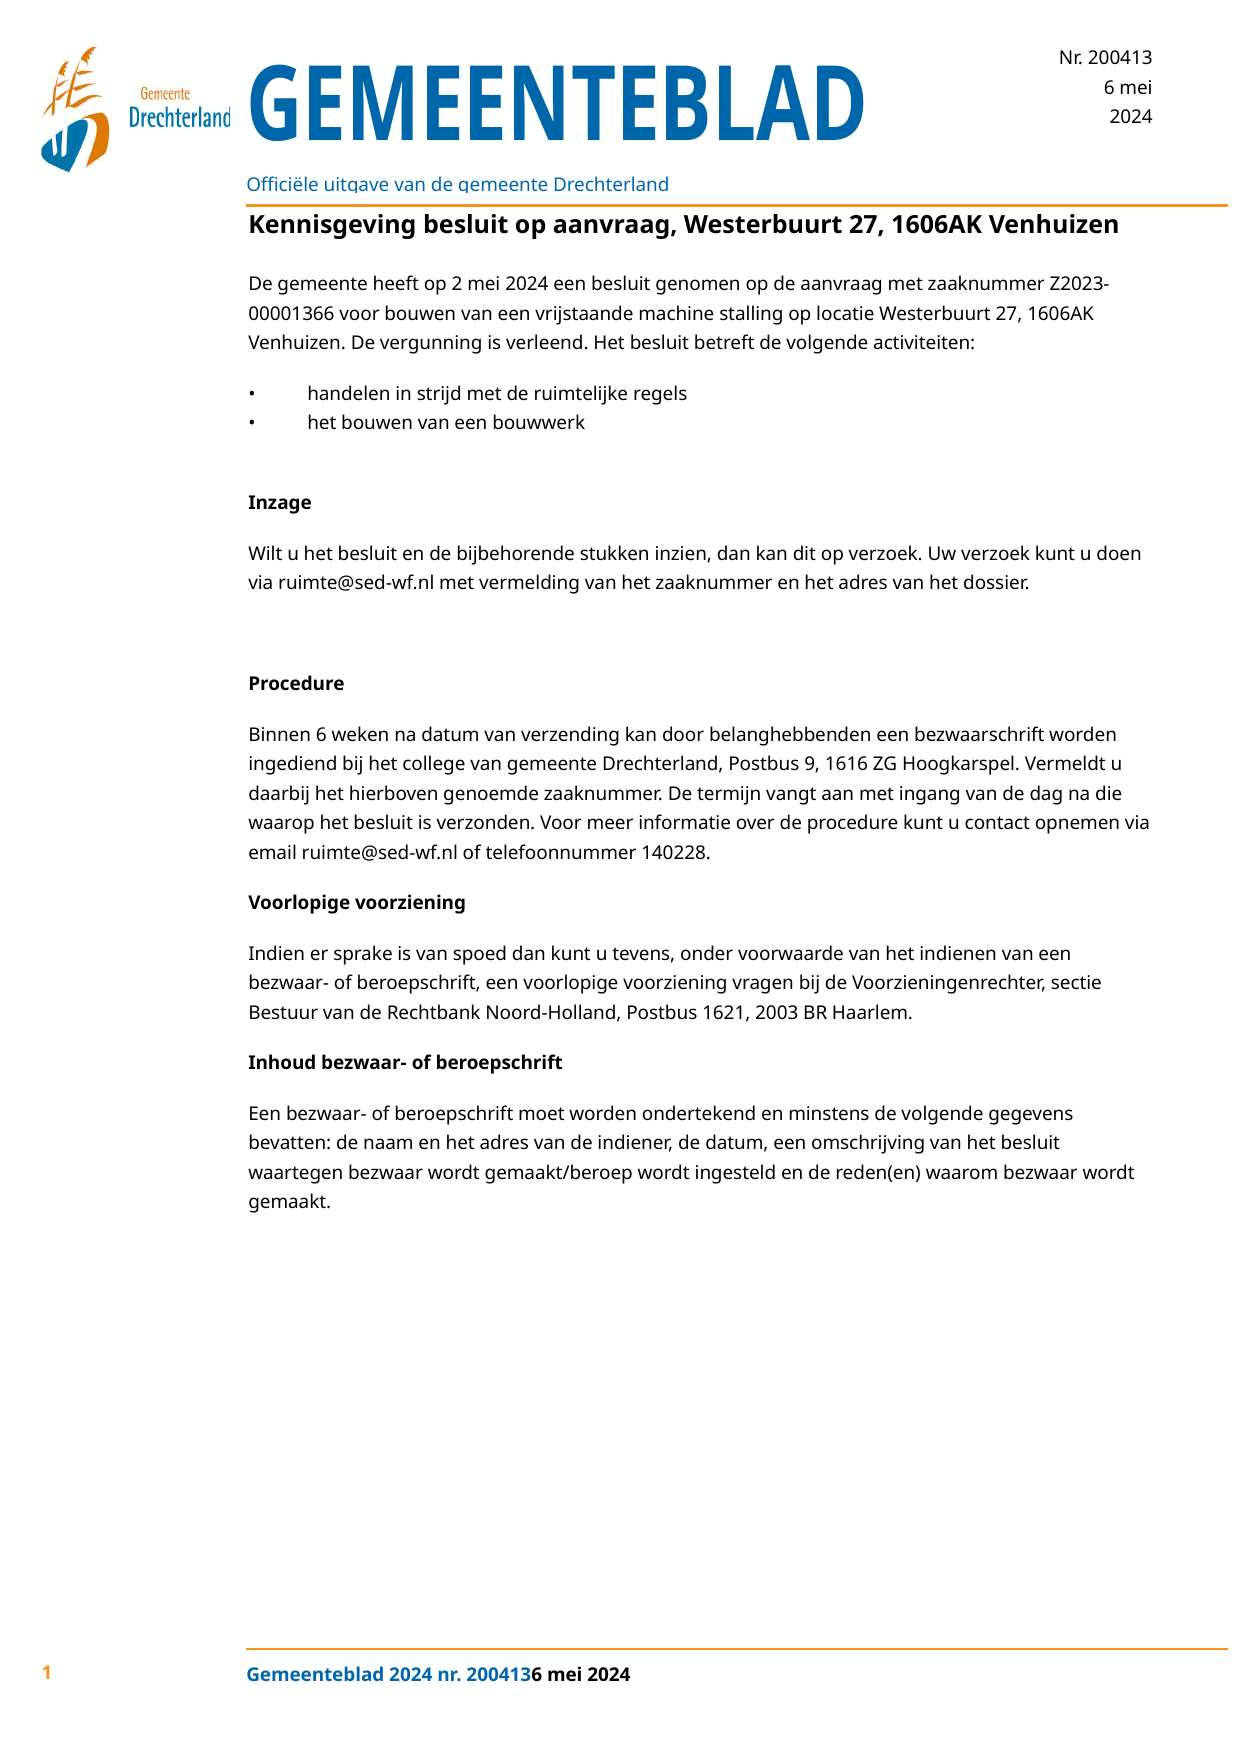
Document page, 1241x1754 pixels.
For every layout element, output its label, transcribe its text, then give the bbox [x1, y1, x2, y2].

text Wilt u het besluit en de bijbehorende stukken inzien, dan kan dit op verzoek. Uw verzoek kunt u doen via ruimte@sed-wf.nl met vermelding van het zaaknummer en het adres van het dossier. [248, 540, 1152, 595]
picture [41, 47, 231, 172]
picture [41, 158, 64, 172]
text Indien er sprake is van spoed dan kunt u tevens, onder voorwaarde van het indienen van een bezwaar- of beroepschrift, een voorlopige voorziening vragen bij de Voorzieningenrechter, sectie Bestuur van de Rechtbank Noord-Holland, Postbus 1621, 2003 BR Haarlem. [248, 940, 1152, 1025]
list het bouwen van een bouwwerk [248, 409, 1152, 435]
text Een bezwaar- of beroepschrift moet worden ondertekend en minstens de volgende gegevens bevatten: de naam en het adres van de indiener, de datum, een omschrijving van het besluit waartegen bezwaar wordt gemaakt/beroep wordt ingesteld en de reden(en) waarom bezwaar wordt gemaakt. [248, 1100, 1152, 1214]
text Inzage [248, 489, 1152, 515]
picture [226, 115, 231, 124]
text Kennisgeving besluit op aanvraag, Westerbuurt 27, 1606AK Venhuizen [248, 207, 1152, 241]
text Voorlopige voorziening [248, 889, 1152, 915]
text De gemeente heeft op 2 mei 2024 een besluit genomen op de aanvraag met zaaknummer Z2023-00001366 voor bouwen van een vrijstaande machine stalling op locatie Westerbuurt 27, 1606AK Venhuizen. De vergunning is verleend. Het besluit betreft de volgende activiteiten: [248, 270, 1152, 355]
list handelen in strijd met de ruimtelijke regels [248, 380, 1152, 406]
text Binnen 6 weken na datum van verzending kan door belanghebbenden een bezwaarschrift worden ingediend bij het college van gemeente Drechterland, Postbus 9, 1616 ZG Hoogkarspel. Vermeldt u daarbij het hierboven genoemde zaaknummer. De termijn vangt aan met ingang van de dag na die waarop het besluit is verzonden. Voor meer informatie over de procedure kunt u contact opnemen via email ruimte@sed-wf.nl of telefoonnummer 140228. [248, 721, 1152, 865]
text Inhoud bezwaar- of beroepschrift [248, 1049, 1152, 1075]
text Procedure [248, 670, 1152, 696]
